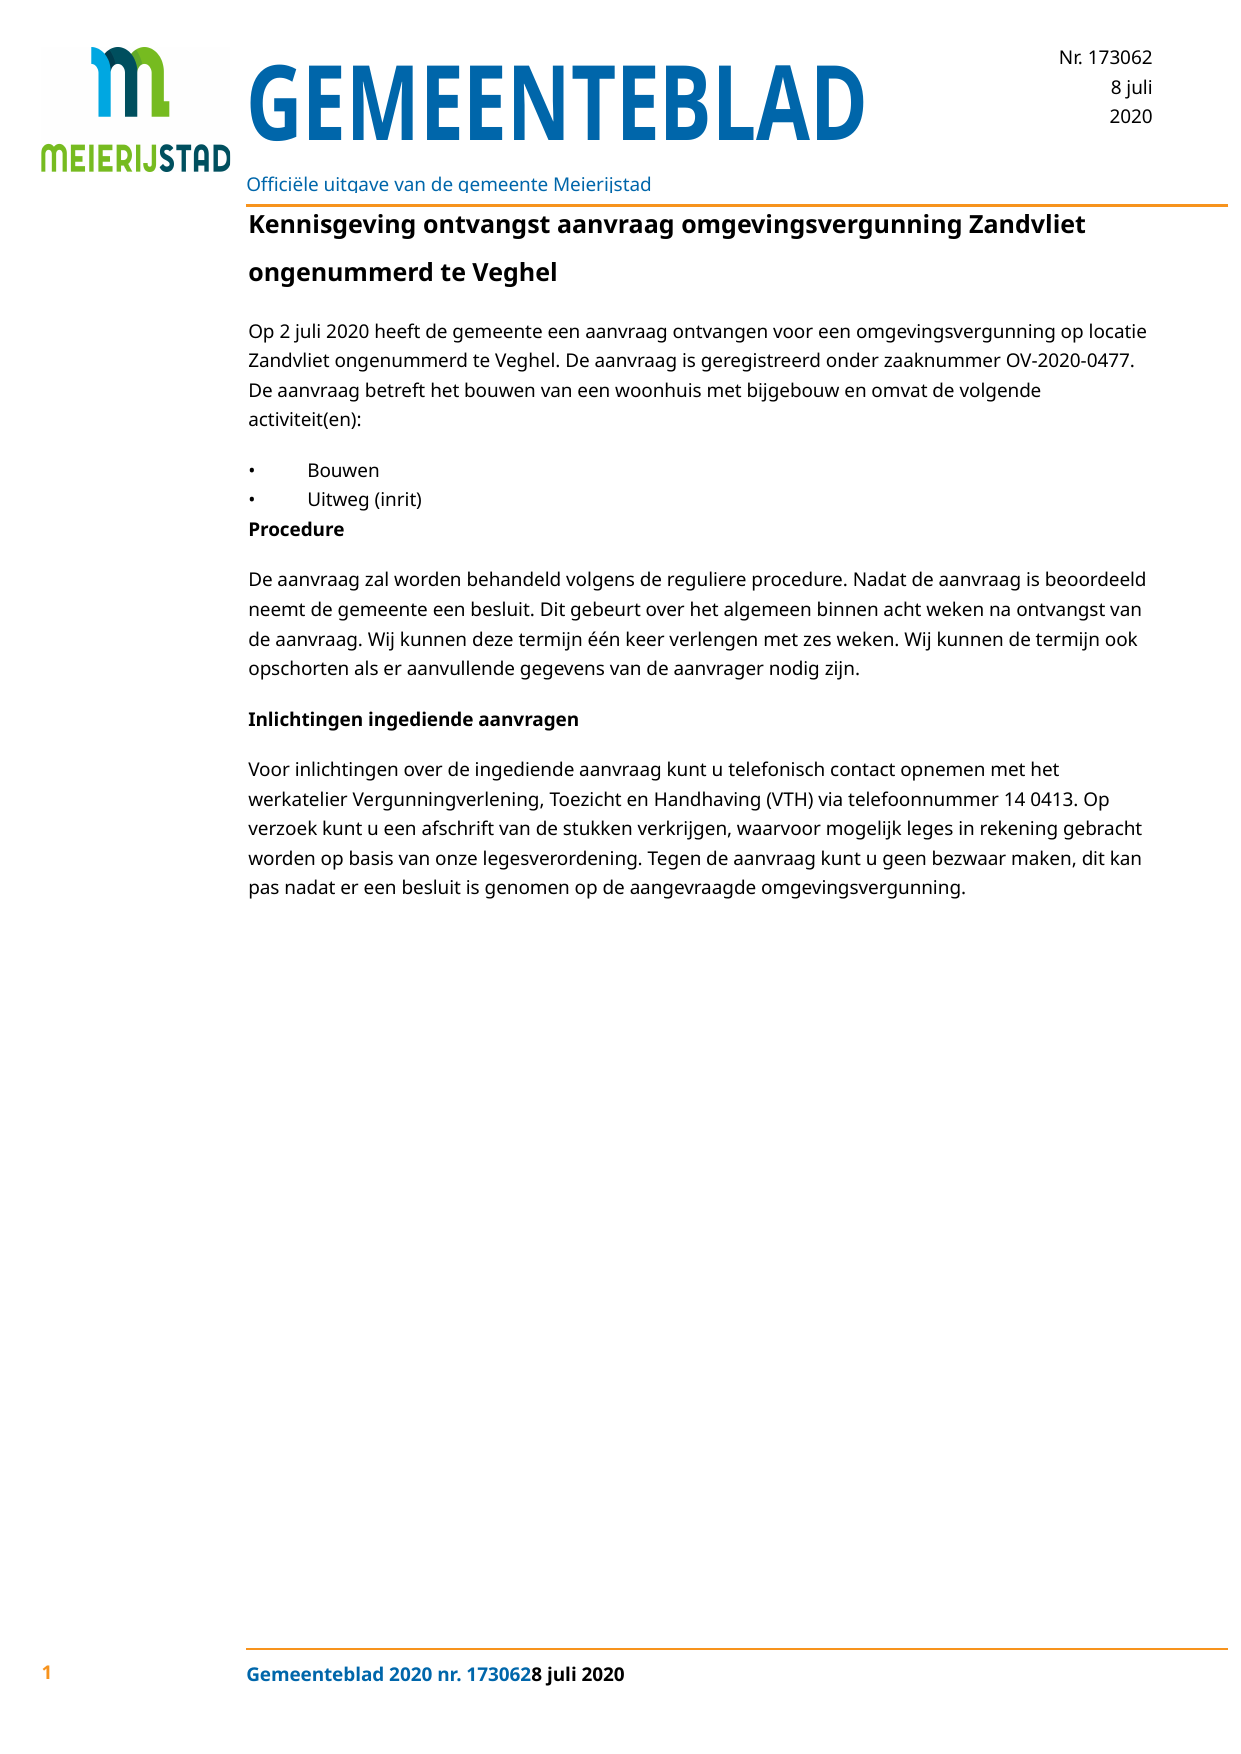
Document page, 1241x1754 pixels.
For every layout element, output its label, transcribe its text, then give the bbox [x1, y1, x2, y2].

text Inlichtingen ingediende aanvragen [248, 706, 1152, 732]
list Bouwen [248, 457, 1152, 483]
text Procedure [248, 516, 1152, 542]
text Kennisgeving ontvangst aanvraag omgevingsvergunning Zandvliet ongenummerd te Veghel [248, 207, 1152, 288]
picture [41, 47, 231, 172]
text De aanvraag zal worden behandeld volgens de reguliere procedure. Nadat de aanvraag is beoordeeld neemt de gemeente een besluit. Dit gebeurt over het algemeen binnen acht weken na ontvangst van de aanvraag. Wij kunnen deze termijn één keer verlengen met zes weken. Wij kunnen de termijn ook opschorten als er aanvullende gegevens van de aanvrager nodig zijn. [248, 567, 1152, 681]
text Voor inlichtingen over de ingediende aanvraag kunt u telefonisch contact opnemen met het werkatelier Vergunningverlening, Toezicht en Handhaving (VTH) via telefoonnummer 14 0413. Op verzoek kunt u een afschrift van de stukken verkrijgen, waarvoor mogelijk leges in rekening gebracht worden op basis van onze legesverordening. Tegen de aanvraag kunt u geen bezwaar maken, dit kan pas nadat er een besluit is genomen op de aangevraagde omgevingsvergunning. [248, 756, 1152, 900]
list Uitweg (inrit) [248, 487, 1152, 512]
text Op 2 juli 2020 heeft de gemeente een aanvraag ontvangen voor een omgevingsvergunning op locatie Zandvliet ongenummerd te Veghel. De aanvraag is geregistreerd onder zaaknummer OV-2020-0477. De aanvraag betreft het bouwen van een woonhuis met bijgebouw en omvat de volgende activiteit(en): [248, 318, 1152, 432]
